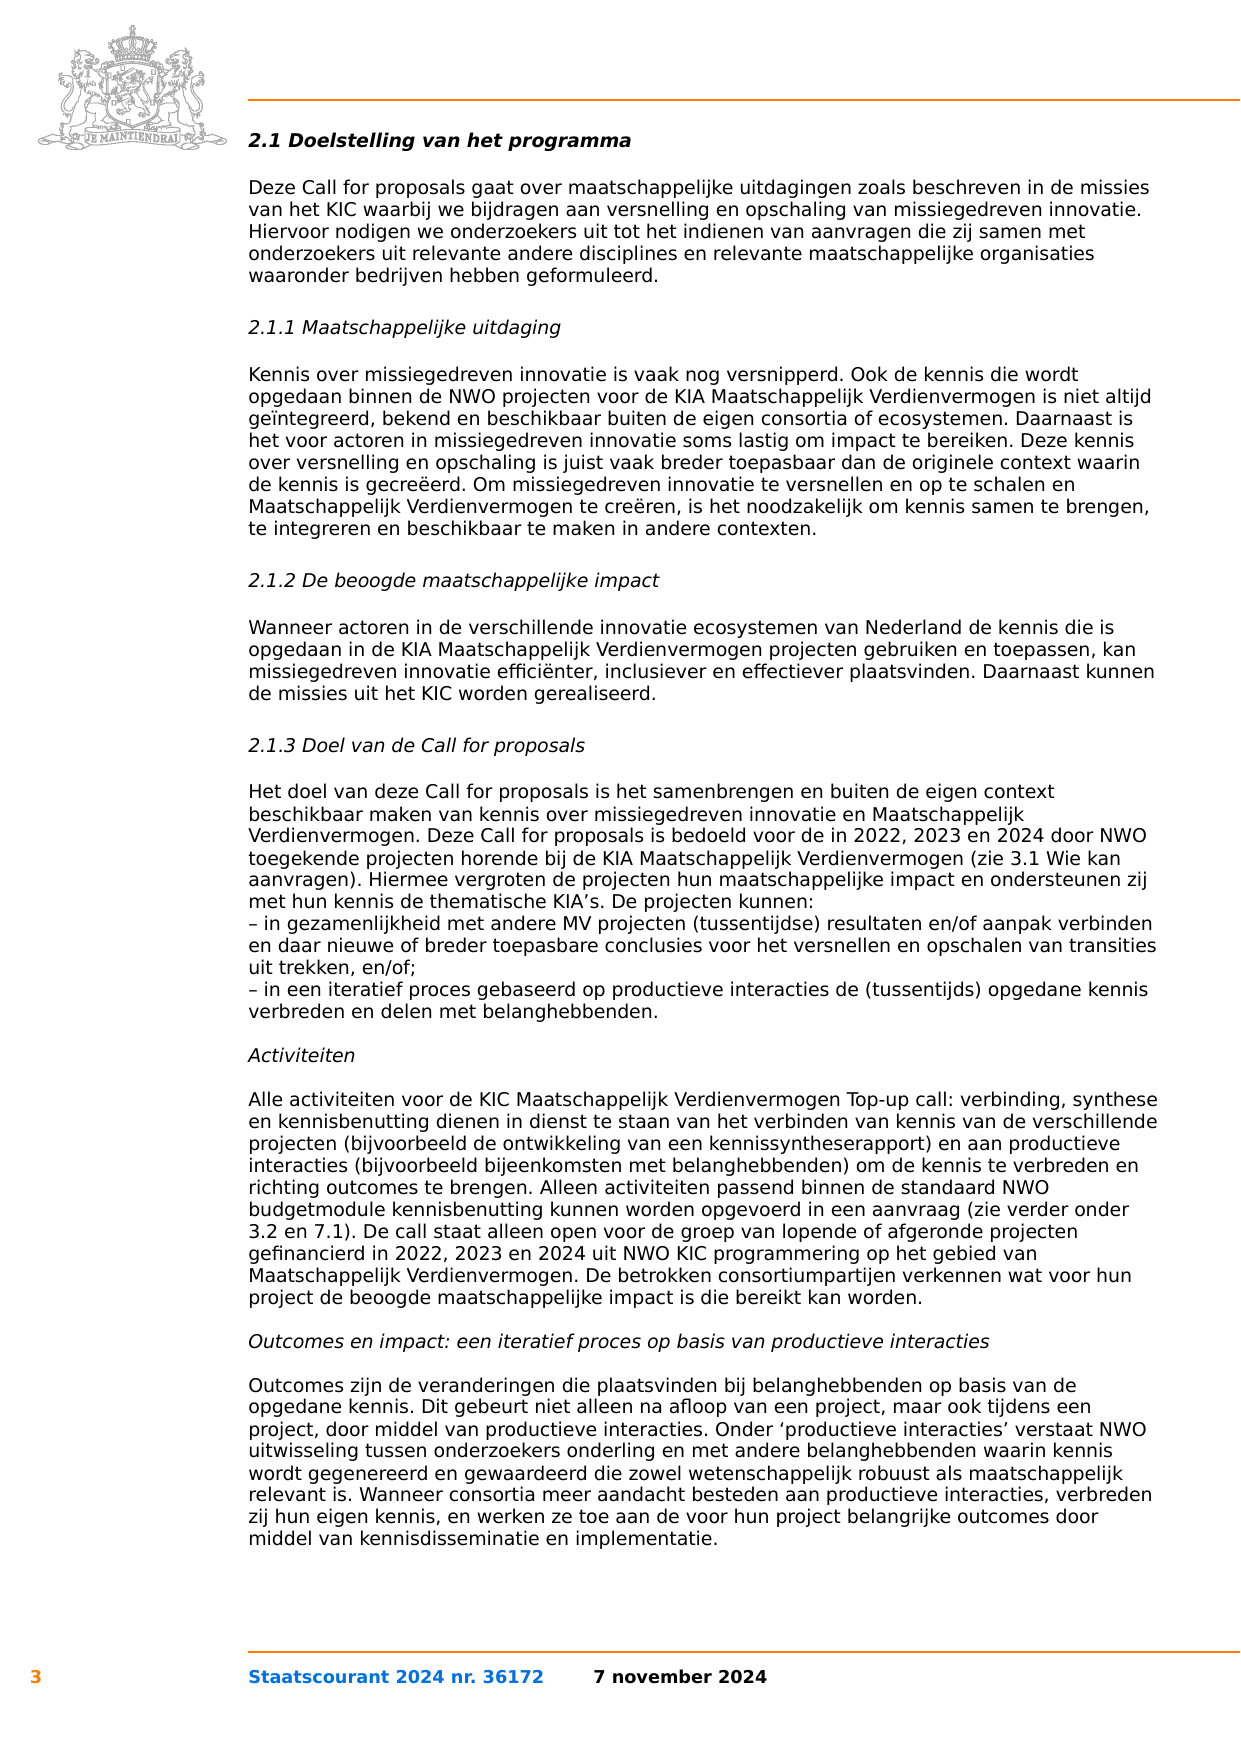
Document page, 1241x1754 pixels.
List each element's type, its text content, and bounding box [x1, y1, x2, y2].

text Wanneer actoren in de verschillende innovatie ecosystemen van Nederland de kennis die is opgedaan in de KIA Maatschappelijk Verdienvermogen projecten gebruiken en toepassen, kan missiegedreven innovatie efficiënter, inclusiever en effectiever plaatsvinden. Daarnaast kunnen de missies uit het KIC worden gerealiseerd. [248, 617, 1163, 704]
text Outcomes zijn de veranderingen die plaatsvinden bij belanghebbenden op basis van de opgedane kennis. Dit gebeurt niet alleen na afloop van een project, maar ook tijdens een project, door middel van productieve interacties. Onder ‘productieve interacties’ verstaat NWO uitwisseling tussen onderzoekers onderling en met andere belanghebbenden waarin kennis wordt gegenereerd en gewaardeerd die zowel wetenschappelijk robuust als maatschappelijk relevant is. Wanneer consortia meer aandacht besteden aan productieve interacties, verbreden zij hun eigen kennis, en werken ze toe aan de voor hun project belangrijke outcomes door middel van kennisdisseminatie en implementatie. [248, 1374, 1163, 1550]
subtitle 2.1.1 Maatschappelijke uitdaging [248, 317, 1163, 339]
subtitle 2.1.2 De beoogde maatschappelijke impact [248, 569, 1163, 592]
subtitle Activiteiten [248, 1045, 1163, 1067]
subtitle 2.1 Doelstelling van het programma [248, 130, 1163, 152]
text – in een iteratief proces gebaseerd op productieve interacties de (tussentijds) opgedane kennis verbreden en delen met belanghebbenden. [248, 979, 1163, 1023]
text Deze Call for proposals gaat over maatschappelijke uitdagingen zoals beschreven in de missies van het KIC waarbij we bijdragen aan versnelling en opschaling van missiegedreven innovatie. Hiervoor nodigen we onderzoekers uit tot het indienen van aanvragen die zij samen met onderzoekers uit relevante andere disciplines en relevante maatschappelijke organisaties waaronder bedrijven hebben geformuleerd. [248, 177, 1163, 287]
subtitle 2.1.3 Doel van de Call for proposals [248, 734, 1163, 756]
text Alle activiteiten voor de KIC Maatschappelijk Verdienvermogen Top-up call: verbinding, synthese en kennisbenutting dienen in dienst te staan van het verbinden van kennis van de verschillende projecten (bijvoorbeeld de ontwikkeling van een kennissyntheserapport) en aan productieve interacties (bijvoorbeeld bijeenkomsten met belanghebbenden) om de kennis te verbreden en richting outcomes te brengen. Alleen activiteiten passend binnen de standaard NWO budgetmodule kennisbenutting kunnen worden opgevoerd in een aanvraag (zie verder onder 3.2 en 7.1). De call staat alleen open voor de groep van lopende of afgeronde projecten gefinancierd in 2022, 2023 en 2024 uit NWO KIC programmering op het gebied van Maatschappelijk Verdienvermogen. De betrokken consortiumpartijen verkennen wat voor hun project de beoogde maatschappelijke impact is die bereikt kan worden. [248, 1089, 1163, 1309]
subtitle Outcomes en impact: een iteratief proces op basis van productieve interacties [248, 1331, 1163, 1353]
text – in gezamenlijkheid met andere MV projecten (tussentijdse) resultaten en/of aanpak verbinden en daar nieuwe of breder toepasbare conclusies voor het versnellen en opschalen van transities uit trekken, en/of; [248, 913, 1163, 979]
picture [38, 25, 227, 150]
text Kennis over missiegedreven innovatie is vaak nog versnipperd. Ook de kennis die wordt opgedaan binnen de NWO projecten voor de KIA Maatschappelijk Verdienvermogen is niet altijd geïntegreerd, bekend en beschikbaar buiten de eigen consortia of ecosystemen. Daarnaast is het voor actoren in missiegedreven innovatie soms lastig om impact te bereiken. Deze kennis over versnelling en opschaling is juist vaak breder toepasbaar dan de originele context waarin de kennis is gecreëerd. Om missiegedreven innovatie te versnellen en op te schalen en Maatschappelijk Verdienvermogen te creëren, is het noodzakelijk om kennis samen te brengen, te integreren en beschikbaar te maken in andere contexten. [248, 364, 1163, 539]
text Het doel van deze Call for proposals is het samenbrengen en buiten de eigen context beschikbaar maken van kennis over missiegedreven innovatie en Maatschappelijk Verdienvermogen. Deze Call for proposals is bedoeld voor de in 2022, 2023 en 2024 door NWO toegekende projecten horende bij de KIA Maatschappelijk Verdienvermogen (zie 3.1 Wie kan aanvragen). Hiermee vergroten de projecten hun maatschappelijke impact en ondersteunen zij met hun kennis de thematische KIA’s. De projecten kunnen: [248, 781, 1163, 913]
